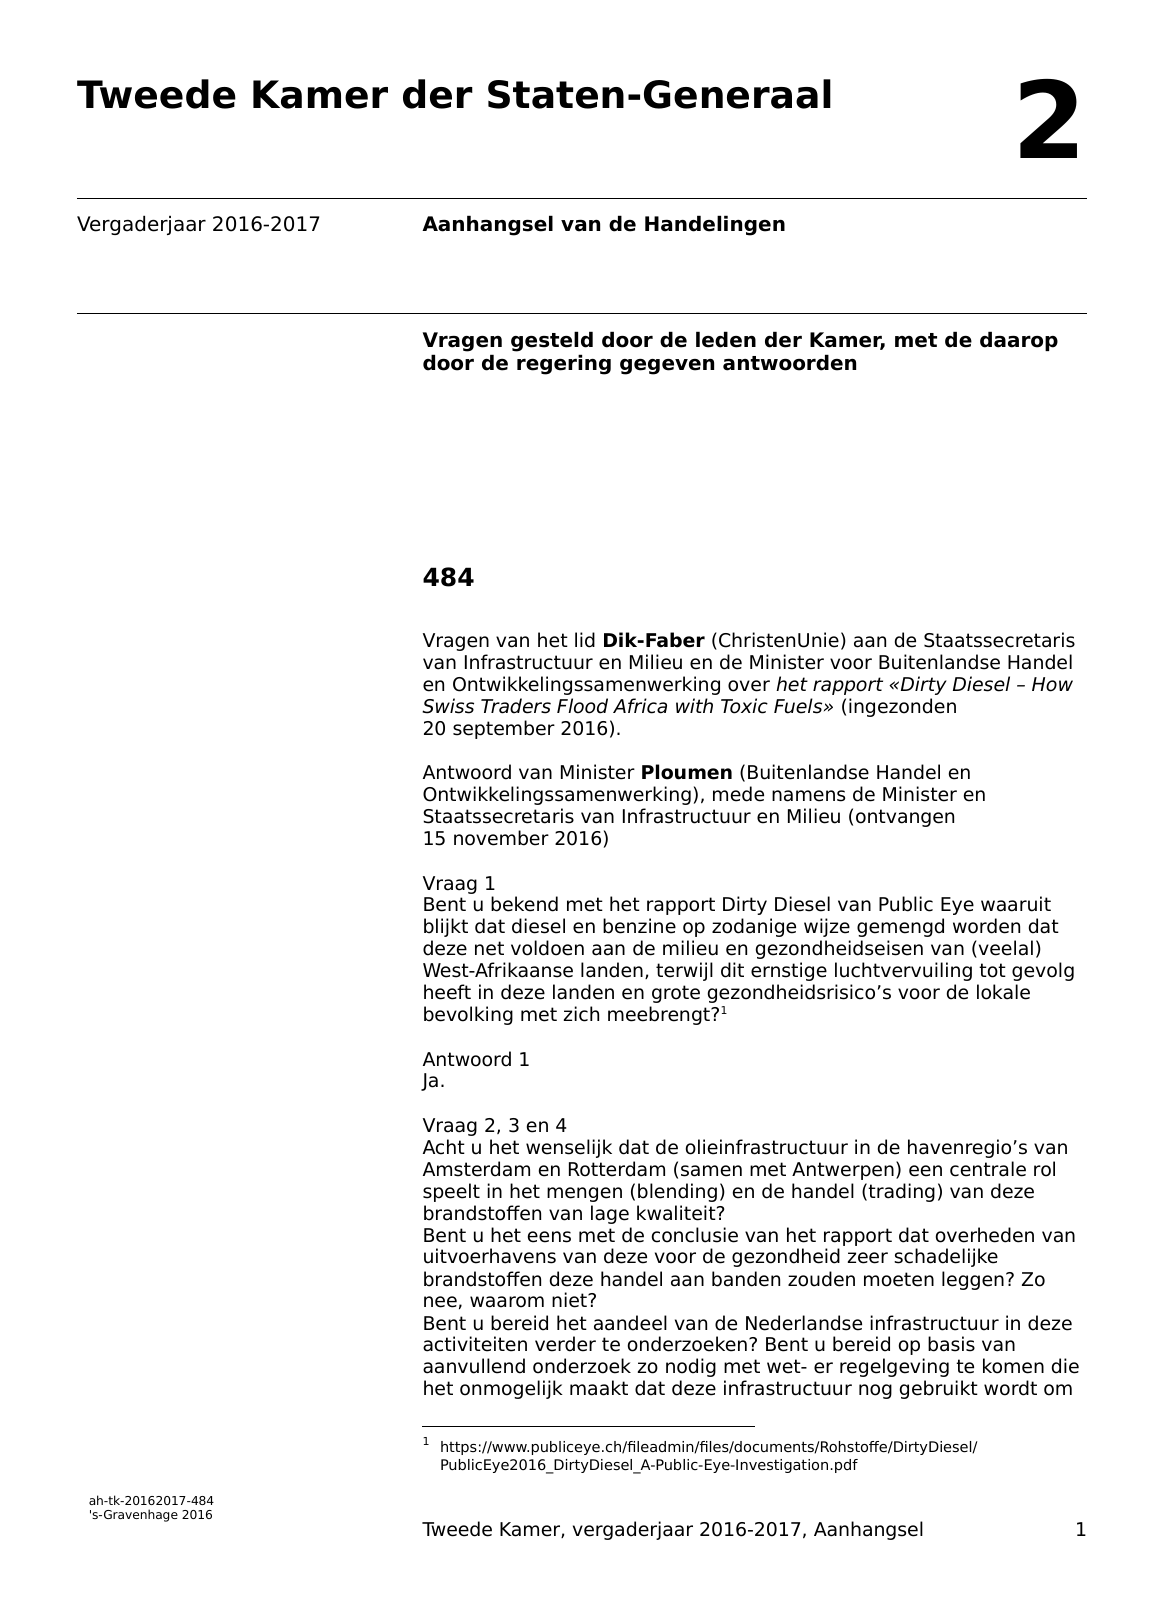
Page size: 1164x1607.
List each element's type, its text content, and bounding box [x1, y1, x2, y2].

text ah-tk-20162017-484 [88, 1494, 323, 1508]
text 's-Gravenhage 2016 [88, 1508, 323, 1522]
text https://www.publiceye.ch/fileadmin/files/documents/Rohstoffe/DirtyDiesel/PublicEye2016_DirtyDiesel_A-Public-Eye-Investigation.pdf [422, 1435, 1087, 1474]
text Acht u het wenselijk dat de olieinfrastructuur in de havenregio’s van Amsterdam en Rotterdam (samen met Antwerpen) een centrale rol speelt in het mengen (blending) en de handel (trading) van deze brandstoffen van lage kwaliteit? [422, 1137, 1087, 1224]
text Antwoord 1 [422, 1048, 1087, 1070]
table_cell [77, 314, 422, 375]
table_cell Vergaderjaar 2016-2017 [77, 199, 422, 313]
table_header 2 [886, 59, 1087, 198]
text Ja. [422, 1070, 1087, 1092]
text Bent u het eens met de conclusie van het rapport dat overheden van uitvoerhavens van deze voor de gezondheid zeer schadelijke brandstoffen deze handel aan banden zouden moeten leggen? Zo nee, waarom niet? [422, 1224, 1087, 1312]
text Vragen van het lid Dik-Faber (ChristenUnie) aan de Staatssecretaris van Infrastructuur en Milieu en de Minister voor Buitenlandse Handel en Ontwikkelingssamenwerking over het rapport «Dirty Diesel – How Swiss Traders Flood Africa with Toxic Fuels» (ingezonden 20 september 2016). [422, 630, 1087, 740]
text 484 [422, 563, 1087, 592]
text Bent u bekend met het rapport Dirty Diesel van Public Eye waaruit blijkt dat diesel en benzine op zodanige wijze gemengd worden dat deze net voldoen aan de milieu en gezondheidseisen van (veelal) West-Afrikaanse landen, terwijl dit ernstige luchtvervuiling tot gevolg heeft in deze landen en grote gezondheidsrisico’s voor de lokale bevolking met zich meebrengt? [422, 894, 1087, 1026]
text Vraag 1 [422, 872, 1087, 894]
text Vraag 2, 3 en 4 [422, 1114, 1087, 1137]
table_cell Vragen gesteld door de leden der Kamer, met de daarop door de regering gegeven antwoorden [422, 314, 1087, 375]
text Antwoord van Minister Ploumen (Buitenlandse Handel en Ontwikkelingssamenwerking), mede namens de Minister en Staatssecretaris van Infrastructuur en Milieu (ontvangen 15 november 2016) [422, 762, 1087, 850]
table_cell Aanhangsel van de Handelingen [422, 199, 1087, 313]
table_header Tweede Kamer der Staten-Generaal [77, 59, 886, 198]
text Bent u bereid het aandeel van de Nederlandse infrastructuur in deze activiteiten verder te onderzoeken? Bent u bereid op basis van aanvullend onderzoek zo nodig met wet- er regelgeving te komen die het onmogelijk maakt dat deze infrastructuur nog gebruikt wordt om [422, 1312, 1087, 1400]
